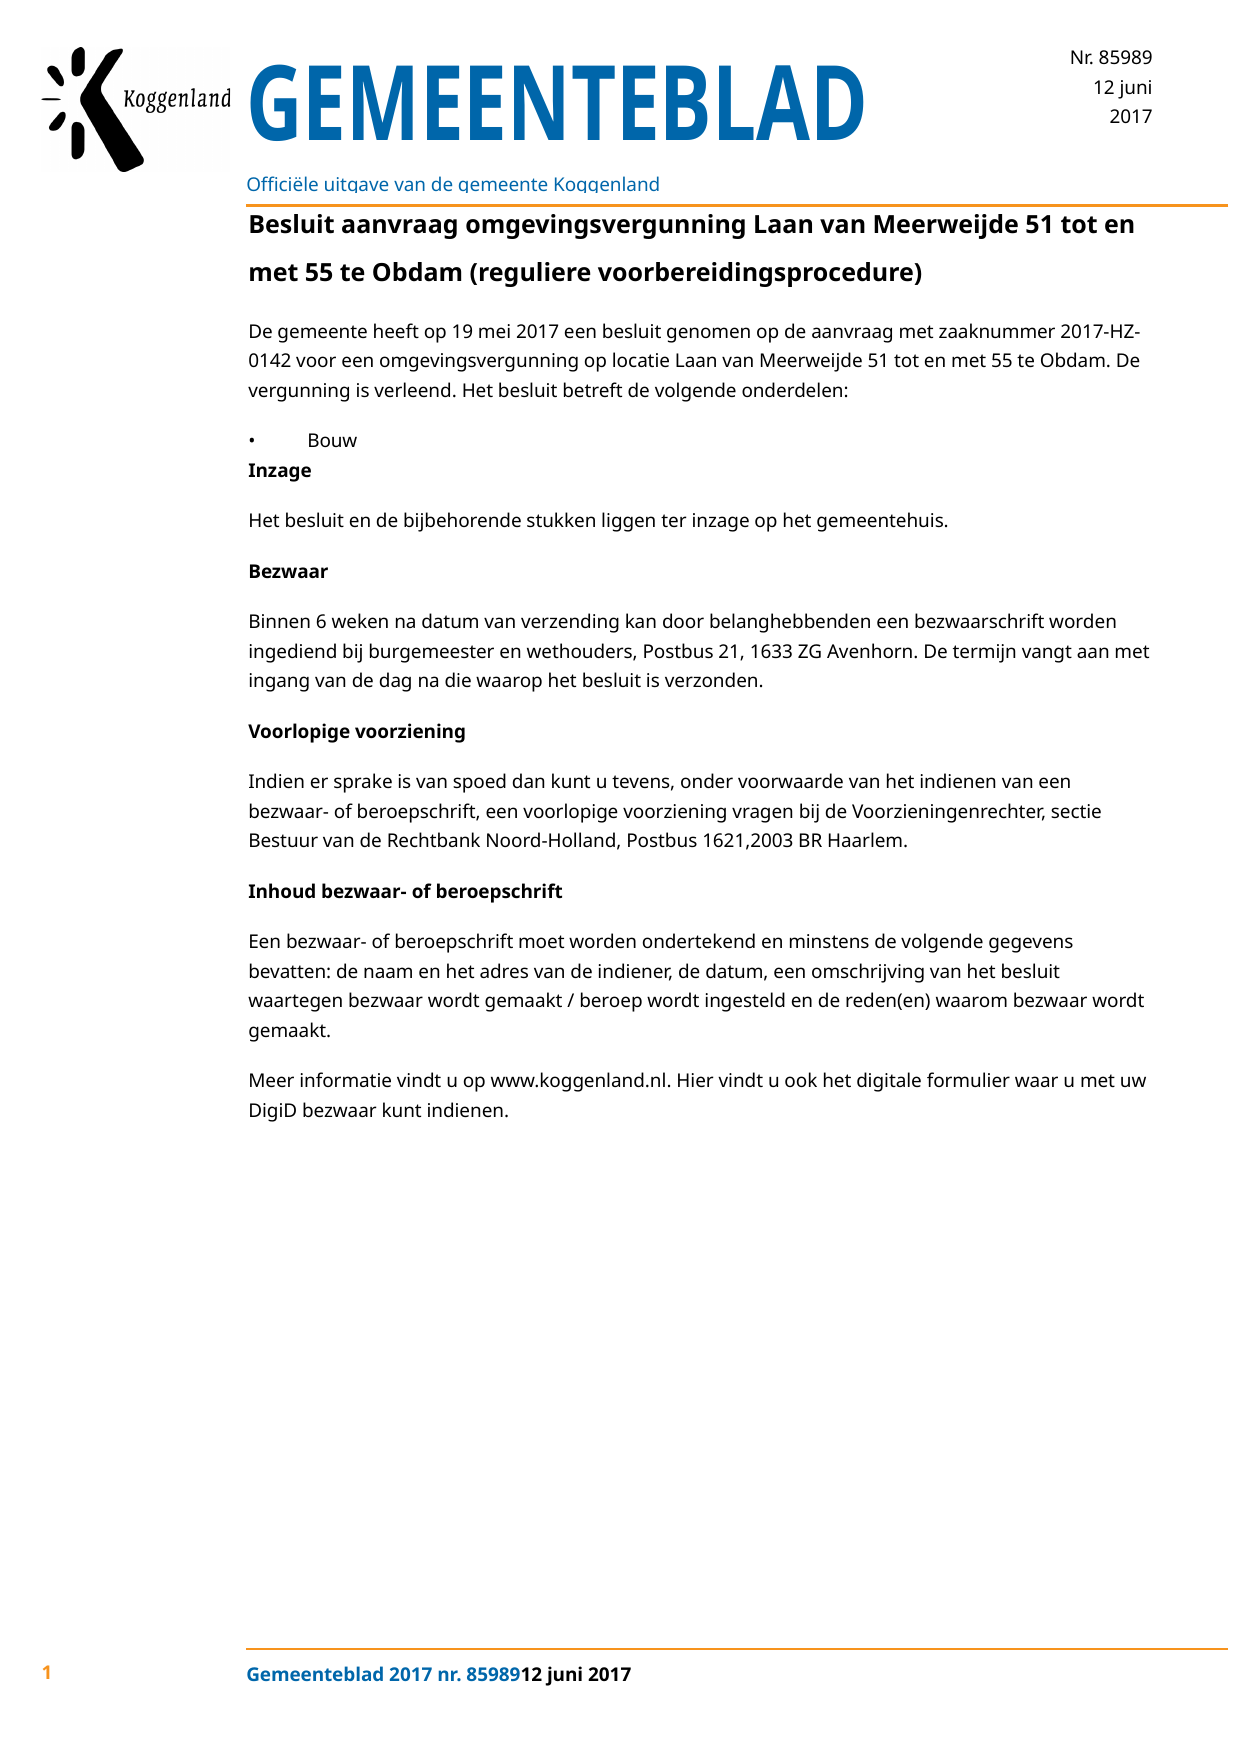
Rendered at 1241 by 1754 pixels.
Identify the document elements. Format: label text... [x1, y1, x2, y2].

text Binnen 6 weken na datum van verzending kan door belanghebbenden een bezwaarschrift worden ingediend bij burgemeester en wethouders, Postbus 21, 1633 ZG Avenhorn. De termijn vangt aan met ingang van de dag na die waarop het besluit is verzonden. [248, 608, 1152, 693]
text Voorlopige voorziening [248, 718, 1152, 744]
text Inhoud bezwaar- of beroepschrift [248, 878, 1152, 904]
text Inzage [248, 457, 1152, 483]
list Bouw [248, 427, 1152, 453]
text Een bezwaar- of beroepschrift moet worden ondertekend en minstens de volgende gegevens bevatten: de naam en het adres van de indiener, de datum, een omschrijving van het besluit waartegen bezwaar wordt gemaakt / beroep wordt ingesteld en de reden(en) waarom bezwaar wordt gemaakt. [248, 928, 1152, 1043]
text Meer informatie vindt u op www.koggenland.nl. Hier vindt u ook het digitale formulier waar u met uw DigiD bezwaar kunt indienen. [248, 1067, 1152, 1123]
text Indien er sprake is van spoed dan kunt u tevens, onder voorwaarde van het indienen van een bezwaar- of beroepschrift, een voorlopige voorziening vragen bij de Voorzieningenrechter, sectie Bestuur van de Rechtbank Noord-Holland, Postbus 1621,2003 BR Haarlem. [248, 768, 1152, 853]
text Bezwaar [248, 558, 1152, 584]
text Besluit aanvraag omgevingsvergunning Laan van Meerweijde 51 tot en met 55 te Obdam (reguliere voorbereidingsprocedure) [248, 207, 1152, 288]
text De gemeente heeft op 19 mei 2017 een besluit genomen op de aanvraag met zaaknummer 2017-HZ-0142 voor een omgevingsvergunning op locatie Laan van Meerweijde 51 tot en met 55 te Obdam. De vergunning is verleend. Het besluit betreft de volgende onderdelen: [248, 318, 1152, 403]
picture [41, 47, 231, 172]
text Het besluit en de bijbehorende stukken liggen ter inzage op het gemeentehuis. [248, 507, 1152, 533]
